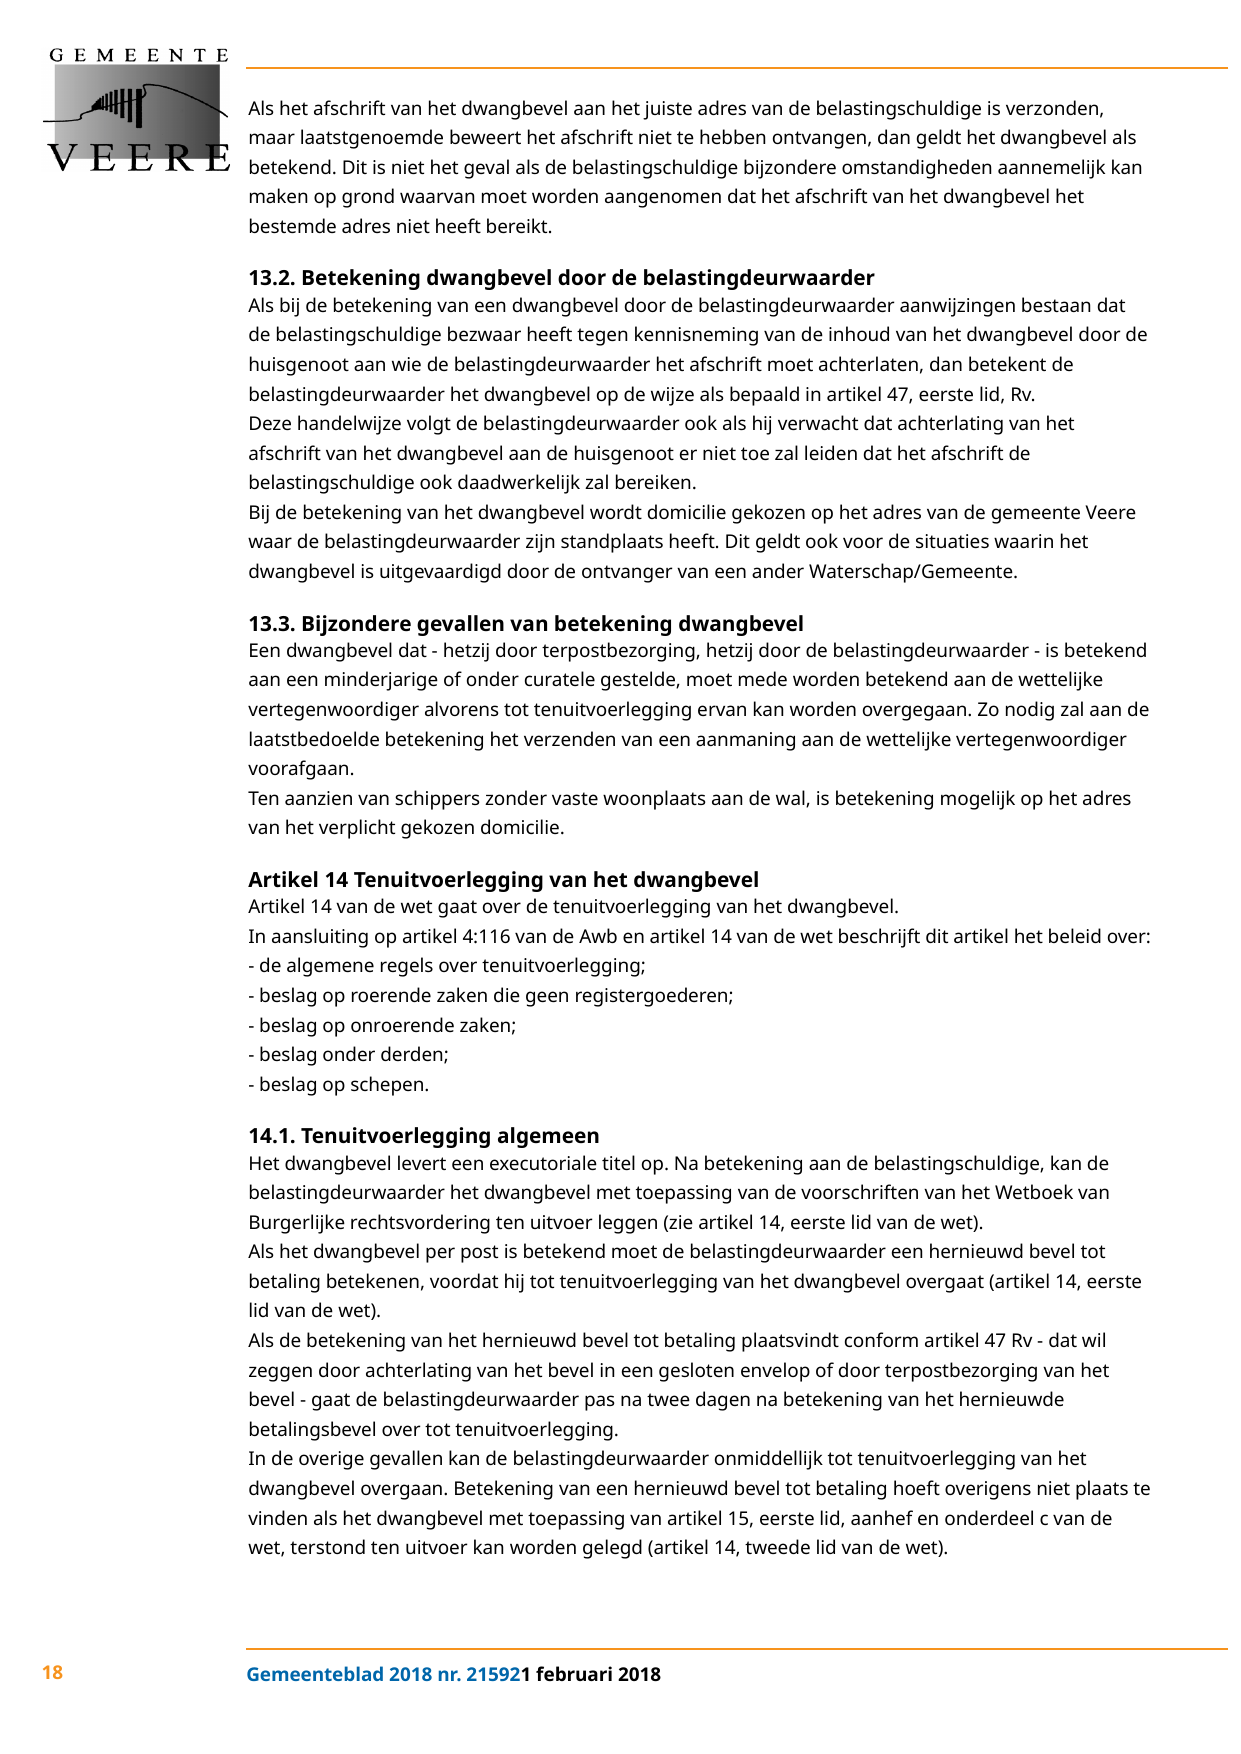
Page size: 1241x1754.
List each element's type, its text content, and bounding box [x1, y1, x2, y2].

text Bij de betekening van het dwangbevel wordt domicilie gekozen op het adres van de gemeente Veere waar de belastingdeurwaarder zijn standplaats heeft. Dit geldt ook voor de situaties waarin het dwangbevel is uitgevaardigd door de ontvanger van een ander Waterschap/Gemeente. [248, 499, 1152, 584]
text 13.3. Bijzondere gevallen van betekening dwangbevel [248, 609, 1152, 637]
text In aansluiting op artikel 4:116 van de Awb en artikel 14 van de wet beschrijft dit artikel het beleid over: [248, 923, 1152, 949]
text Het dwangbevel levert een executoriale titel op. Na betekening aan de belastingschuldige, kan de belastingdeurwaarder het dwangbevel met toepassing van de voorschriften van het Wetboek van Burgerlijke rechtsvordering ten uitvoer leggen (zie artikel 14, eerste lid van de wet). [248, 1150, 1152, 1235]
text - beslag op roerende zaken die geen registergoederen; [248, 982, 1152, 1008]
text 14.1. Tenuitvoerlegging algemeen [248, 1121, 1152, 1150]
text Artikel 14 van de wet gaat over de tenuitvoerlegging van het dwangbevel. [248, 893, 1152, 919]
text Als het afschrift van het dwangbevel aan het juiste adres van de belastingschuldige is verzonden, maar laatstgenoemde beweert het afschrift niet te hebben ontvangen, dan geldt het dwangbevel als betekend. Dit is niet het geval als de belastingschuldige bijzondere omstandigheden aannemelijk kan maken op grond waarvan moet worden aangenomen dat het afschrift van het dwangbevel het bestemde adres niet heeft bereikt. [248, 95, 1152, 239]
text - beslag op schepen. [248, 1071, 1152, 1097]
picture [41, 47, 231, 172]
text In de overige gevallen kan de belastingdeurwaarder onmiddellijk tot tenuitvoerlegging van het dwangbevel overgaan. Betekening van een hernieuwd bevel tot betaling hoeft overigens niet plaats te vinden als het dwangbevel met toepassing van artikel 15, eerste lid, aanhef en onderdeel c van de wet, terstond ten uitvoer kan worden gelegd (artikel 14, tweede lid van de wet). [248, 1446, 1152, 1560]
text Als bij de betekening van een dwangbevel door de belastingdeurwaarder aanwijzingen bestaan dat de belastingschuldige bezwaar heeft tegen kennisneming van de inhoud van het dwangbevel door de huisgenoot aan wie de belastingdeurwaarder het afschrift moet achterlaten, dan betekent de belastingdeurwaarder het dwangbevel op de wijze als bepaald in artikel 47, eerste lid, Rv. [248, 292, 1152, 406]
text - de algemene regels over tenuitvoerlegging; [248, 953, 1152, 978]
text - beslag op onroerende zaken; [248, 1012, 1152, 1037]
text Als het dwangbevel per post is betekend moet de belastingdeurwaarder een hernieuwd bevel tot betaling betekenen, voordat hij tot tenuitvoerlegging van het dwangbevel overgaat (artikel 14, eerste lid van de wet). [248, 1238, 1152, 1323]
text - beslag onder derden; [248, 1041, 1152, 1067]
text Als de betekening van het hernieuwd bevel tot betaling plaatsvindt conform artikel 47 Rv - dat wil zeggen door achterlating van het bevel in een gesloten envelop of door terpostbezorging van het bevel - gaat de belastingdeurwaarder pas na twee dagen na betekening van het hernieuwde betalingsbevel over tot tenuitvoerlegging. [248, 1327, 1152, 1442]
text Een dwangbevel dat - hetzij door terpostbezorging, hetzij door de belastingdeurwaarder - is betekend aan een minderjarige of onder curatele gestelde, moet mede worden betekend aan de wettelijke vertegenwoordiger alvorens tot tenuitvoerlegging ervan kan worden overgegaan. Zo nodig zal aan de laatstbedoelde betekening het verzenden van een aanmaning aan de wettelijke vertegenwoordiger voorafgaan. [248, 637, 1152, 781]
text Artikel 14 Tenuitvoerlegging van het dwangbevel [248, 865, 1152, 893]
text Ten aanzien van schippers zonder vaste woonplaats aan de wal, is betekening mogelijk op het adres van het verplicht gekozen domicilie. [248, 785, 1152, 840]
text Deze handelwijze volgt de belastingdeurwaarder ook als hij verwacht dat achterlating van het afschrift van het dwangbevel aan de huisgenoot er niet toe zal leiden dat het afschrift de belastingschuldige ook daadwerkelijk zal bereiken. [248, 410, 1152, 495]
text 13.2. Betekening dwangbevel door de belastingdeurwaarder [248, 263, 1152, 292]
